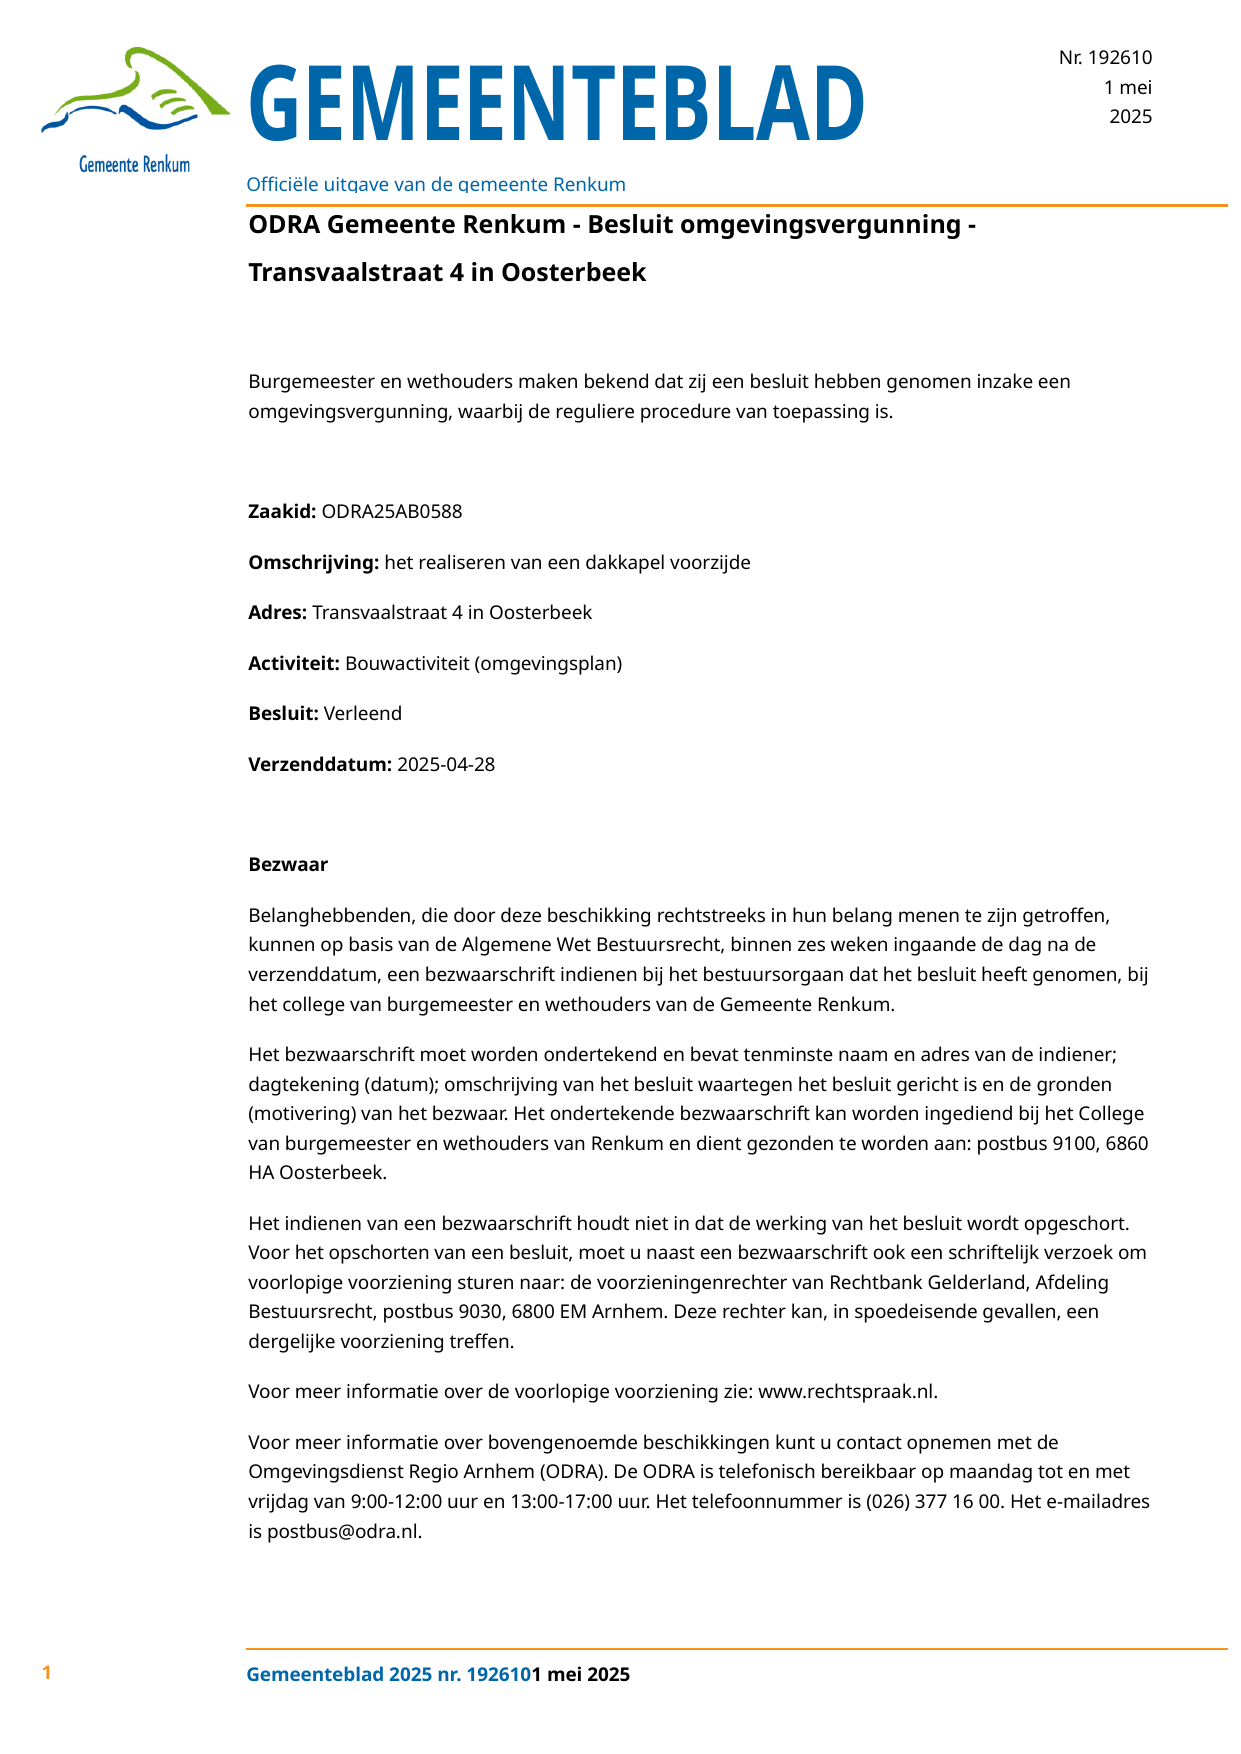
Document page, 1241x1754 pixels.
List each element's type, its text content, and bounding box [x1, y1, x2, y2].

text Verzenddatum: 2025-04-28 [248, 751, 1152, 777]
text Omschrijving: het realiseren van een dakkapel voorzijde [248, 549, 1152, 575]
text Adres: Transvaalstraat 4 in Oosterbeek [248, 599, 1152, 625]
text Voor meer informatie over bovengenoemde beschikkingen kunt u contact opnemen met de Omgevingsdienst Regio Arnhem (ODRA). De ODRA is telefonisch bereikbaar op maandag tot en met vrijdag van 9:00-12:00 uur en 13:00-17:00 uur. Het telefoonnummer is (026) 377 16 00. Het e-mailadres is postbus@odra.nl. [248, 1429, 1152, 1544]
text Voor meer informatie over de voorlopige voorziening zie: www.rechtspraak.nl. [248, 1379, 1152, 1404]
text Zaakid: ODRA25AB0588 [248, 499, 1152, 524]
text Het indienen van een bezwaarschrift houdt niet in dat de werking van het besluit wordt opgeschort. Voor het opschorten van een besluit, moet u naast een bezwaarschrift ook een schriftelijk verzoek om voorlopige voorziening sturen naar: de voorzieningenrechter van Rechtbank Gelderland, Afdeling Bestuursrecht, postbus 9030, 6800 EM Arnhem. Deze rechter kan, in spoedeisende gevallen, een dergelijke voorziening treffen. [248, 1210, 1152, 1354]
text Burgemeester en wethouders maken bekend dat zij een besluit hebben genomen inzake een omgevingsvergunning, waarbij de reguliere procedure van toepassing is. [248, 368, 1152, 424]
text ODRA Gemeente Renkum - Besluit omgevingsvergunning - Transvaalstraat 4 in Oosterbeek [248, 207, 1152, 288]
text Activiteit: Bouwactiviteit (omgevingsplan) [248, 650, 1152, 676]
text Belanghebbenden, die door deze beschikking rechtstreeks in hun belang menen te zijn getroffen, kunnen op basis van de Algemene Wet Bestuursrecht, binnen zes weken ingaande de dag na de verzenddatum, een bezwaarschrift indienen bij het bestuursorgaan dat het besluit heeft genomen, bij het college van burgemeester en wethouders van de Gemeente Renkum. [248, 902, 1152, 1017]
text Het bezwaarschrift moet worden ondertekend en bevat tenminste naam en adres van de indiener; dagtekening (datum); omschrijving van het besluit waartegen het besluit gericht is en de gronden (motivering) van het bezwaar. Het ondertekende bezwaarschrift kan worden ingediend bij het College van burgemeester en wethouders van Renkum en dient gezonden te worden aan: postbus 9100, 6860 HA Oosterbeek. [248, 1041, 1152, 1185]
picture [41, 47, 231, 172]
text Besluit: Verleend [248, 700, 1152, 726]
text Bezwaar [248, 852, 1152, 877]
